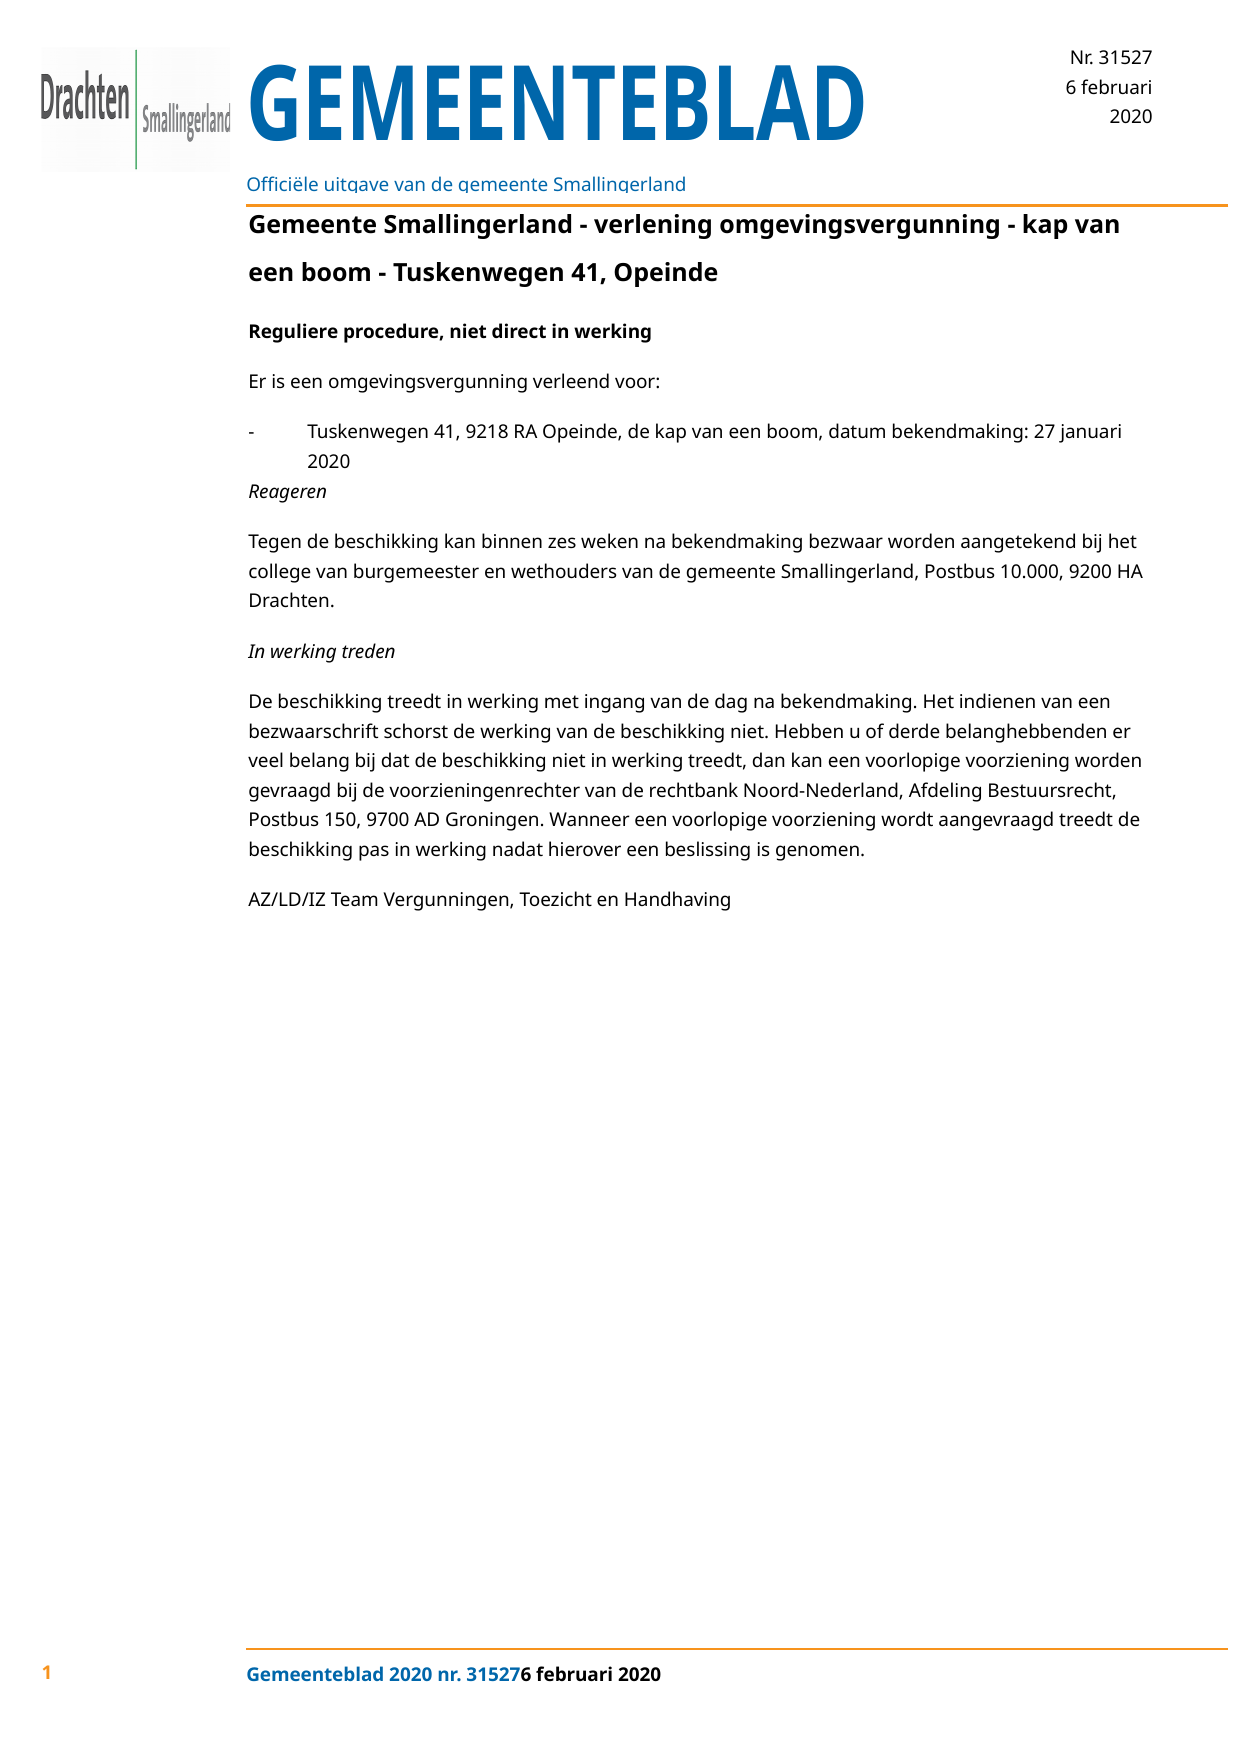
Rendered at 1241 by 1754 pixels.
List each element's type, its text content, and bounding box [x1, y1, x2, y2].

text Reageren [248, 478, 1152, 504]
text AZ/LD/IZ Team Vergunningen, Toezicht en Handhaving [248, 887, 1152, 912]
text Er is een omgevingsvergunning verleend voor: [248, 368, 1152, 394]
text Reguliere procedure, niet direct in werking [248, 318, 1152, 344]
text In werking treden [248, 638, 1152, 664]
list Tuskenwegen 41, 9218 RA Opeinde, de kap van een boom, datum bekendmaking: 27 januari 2020 [248, 419, 1152, 474]
text De beschikking treedt in werking met ingang van de dag na bekendmaking. Het indienen van een bezwaarschrift schorst de werking van de beschikking niet. Hebben u of derde belanghebbenden er veel belang bij dat de beschikking niet in werking treedt, dan kan een voorlopige voorziening worden gevraagd bij de voorzieningenrechter van de rechtbank Noord-Nederland, Afdeling Bestuursrecht, Postbus 150, 9700 AD Groningen. Wanneer een voorlopige voorziening wordt aangevraagd treedt de beschikking pas in werking nadat hierover een beslissing is genomen. [248, 688, 1152, 862]
picture [41, 47, 231, 172]
text Tegen de beschikking kan binnen zes weken na bekendmaking bezwaar worden aangetekend bij het college van burgemeester en wethouders van de gemeente Smallingerland, Postbus 10.000, 9200 HA Drachten. [248, 528, 1152, 613]
text Gemeente Smallingerland - verlening omgevingsvergunning - kap van een boom - Tuskenwegen 41, Opeinde [248, 207, 1152, 288]
